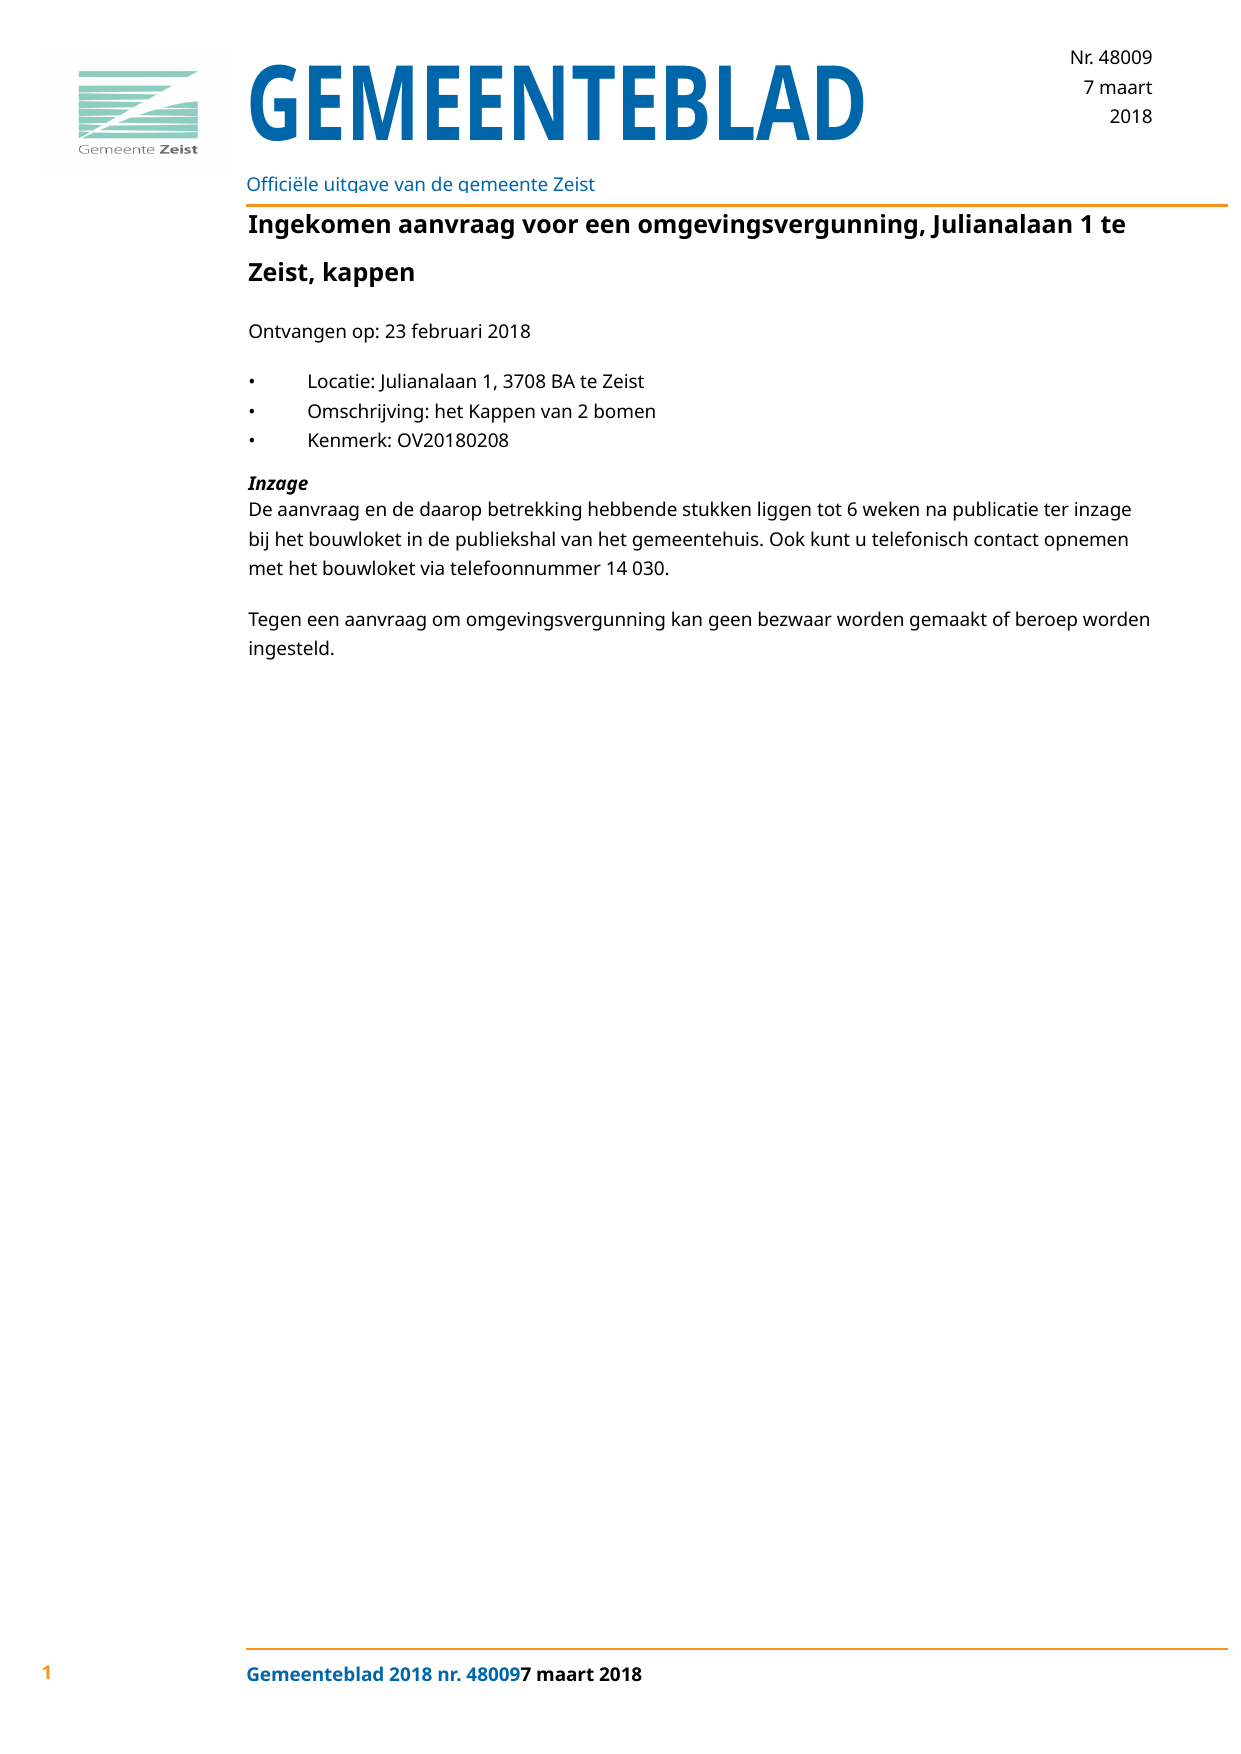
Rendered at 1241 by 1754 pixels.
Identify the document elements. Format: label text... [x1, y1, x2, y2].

picture [41, 47, 231, 172]
text De aanvraag en de daarop betrekking hebbende stukken liggen tot 6 weken na publicatie ter inzage bij het bouwloket in de publiekshal van het gemeentehuis. Ook kunt u telefonisch contact opnemen met het bouwloket via telefoonnummer 14 030. [248, 496, 1152, 581]
text Tegen een aanvraag om omgevingsvergunning kan geen bezwaar worden gemaakt of beroep worden ingesteld. [248, 606, 1152, 661]
text Ingekomen aanvraag voor een omgevingsvergunning, Julianalaan 1 te Zeist, kappen [248, 207, 1152, 288]
list Locatie: Julianalaan 1, 3708 BA te Zeist [248, 368, 1152, 394]
text Ontvangen op: 23 februari 2018 [248, 318, 1152, 344]
list Kenmerk: OV20180208 [248, 427, 1152, 453]
text Inzage [248, 471, 1152, 496]
list Omschrijving: het Kappen van 2 bomen [248, 398, 1152, 424]
